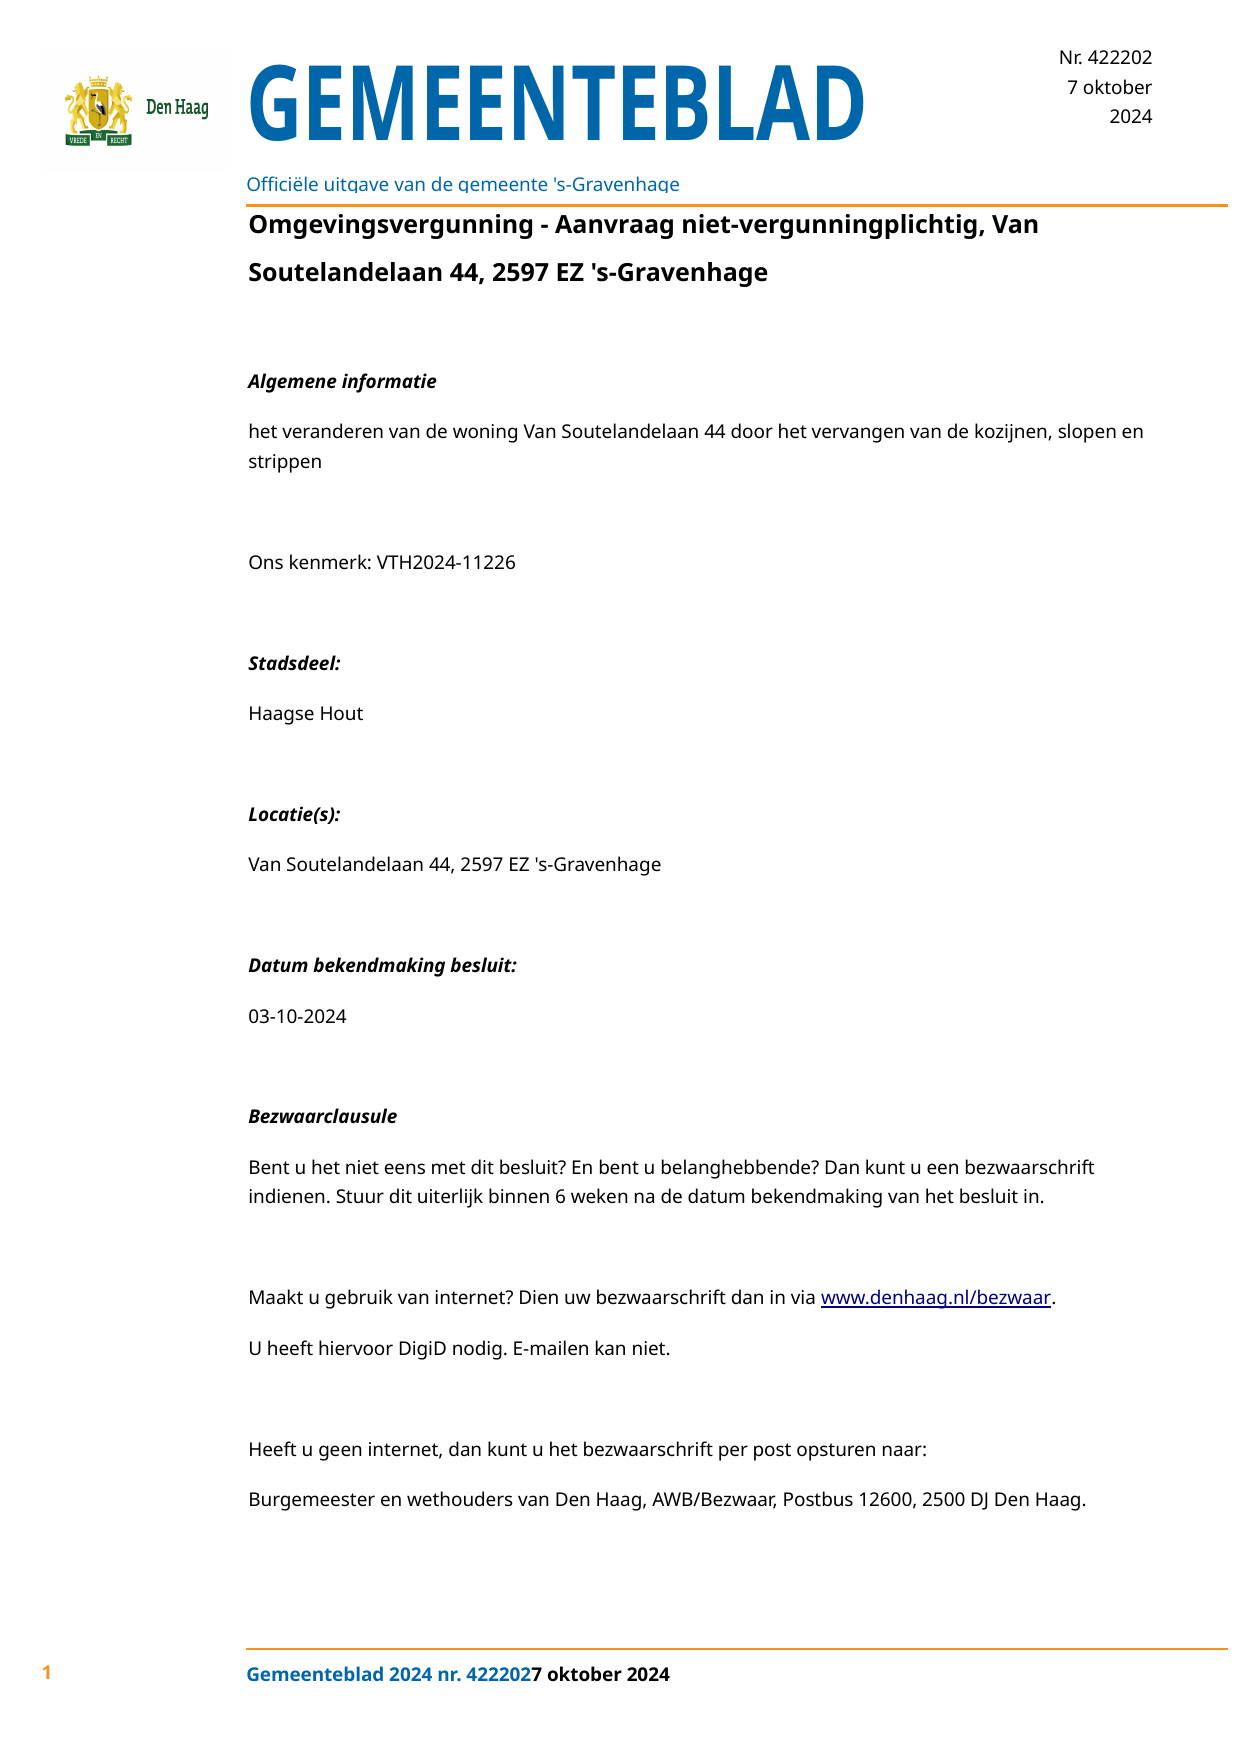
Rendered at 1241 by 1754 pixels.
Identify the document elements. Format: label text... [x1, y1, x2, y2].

text het veranderen van de woning Van Soutelandelaan 44 door het vervangen van de kozijnen, slopen en strippen [248, 419, 1152, 474]
text Maakt u gebruik van internet? Dien uw bezwaarschrift dan in via www.denhaag.nl/bezwaar. [248, 1284, 1152, 1310]
text Algemene informatie [248, 368, 1152, 394]
text Ons kenmerk: VTH2024-11226 [248, 549, 1152, 575]
text Bent u het niet eens met dit besluit? En bent u belanghebbende? Dan kunt u een bezwaarschrift indienen. Stuur dit uiterlijk binnen 6 weken na de datum bekendmaking van het besluit in. [248, 1154, 1152, 1209]
text Bezwaarclausule [248, 1104, 1152, 1129]
text Burgemeester en wethouders van Den Haag, AWB/Bezwaar, Postbus 12600, 2500 DJ Den Haag. [248, 1486, 1152, 1512]
text Heeft u geen internet, dan kunt u het bezwaarschrift per post opsturen naar: [248, 1436, 1152, 1462]
text Haagse Hout [248, 700, 1152, 726]
text U heeft hiervoor DigiD nodig. E-mailen kan niet. [248, 1335, 1152, 1361]
text Datum bekendmaking besluit: [248, 952, 1152, 978]
picture [41, 47, 231, 172]
text Omgevingsvergunning - Aanvraag niet-vergunningplichtig, Van Soutelandelaan 44, 2597 EZ 's-Gravenhage [248, 207, 1152, 288]
text Van Soutelandelaan 44, 2597 EZ 's-Gravenhage [248, 852, 1152, 877]
text Locatie(s): [248, 801, 1152, 827]
text Stadsdeel: [248, 650, 1152, 676]
text 03-10-2024 [248, 1003, 1152, 1029]
